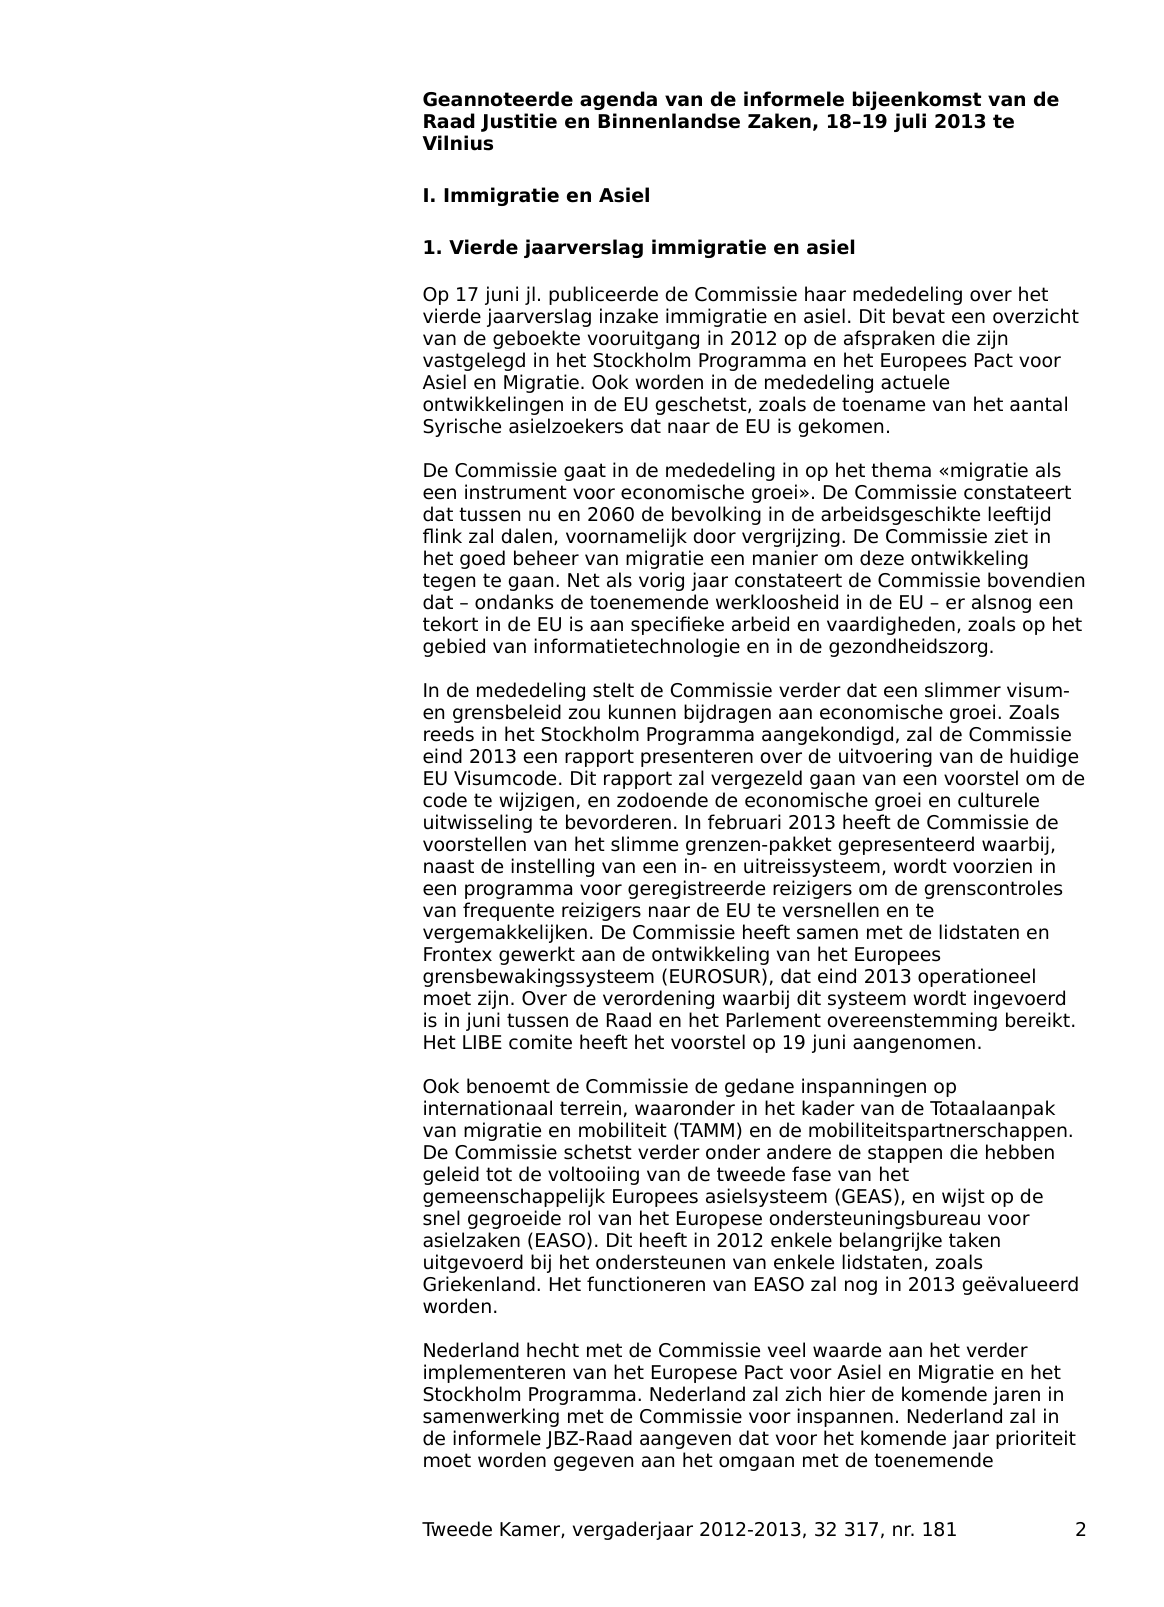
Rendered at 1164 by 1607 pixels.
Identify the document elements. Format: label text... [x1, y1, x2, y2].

text Ook benoemt de Commissie de gedane inspanningen op internationaal terrein, waaronder in het kader van de Totaalaanpak van migratie en mobiliteit (TAMM) en de mobiliteitspartnerschappen. De Commissie schetst verder onder andere de stappen die hebben geleid tot de voltooiing van de tweede fase van het gemeenschappelijk Europees asielsysteem (GEAS), en wijst op de snel gegroeide rol van het Europese ondersteuningsbureau voor asielzaken (EASO). Dit heeft in 2012 enkele belangrijke taken uitgevoerd bij het ondersteunen van enkele lidstaten, zoals Griekenland. Het functioneren van EASO zal nog in 2013 geëvalueerd worden. [422, 1076, 1087, 1318]
subtitle I. Immigratie en Asiel [422, 185, 1087, 207]
text In de mededeling stelt de Commissie verder dat een slimmer visum- en grensbeleid zou kunnen bijdragen aan economische groei. Zoals reeds in het Stockholm Programma aangekondigd, zal de Commissie eind 2013 een rapport presenteren over de uitvoering van de huidige EU Visumcode. Dit rapport zal vergezeld gaan van een voorstel om de code te wijzigen, en zodoende de economische groei en culturele uitwisseling te bevorderen. In februari 2013 heeft de Commissie de voorstellen van het slimme grenzen-pakket gepresenteerd waarbij, naast de instelling van een in- en uitreissysteem, wordt voorzien in een programma voor geregistreerde reizigers om de grenscontroles van frequente reizigers naar de EU te versnellen en te vergemakkelijken. De Commissie heeft samen met de lidstaten en Frontex gewerkt aan de ontwikkeling van het Europees grensbewakingssysteem (EUROSUR), dat eind 2013 operationeel moet zijn. Over de verordening waarbij dit systeem wordt ingevoerd is in juni tussen de Raad en het Parlement overeenstemming bereikt. Het LIBE comite heeft het voorstel op 19 juni aangenomen. [422, 680, 1087, 1054]
text Nederland hecht met de Commissie veel waarde aan het verder implementeren van het Europese Pact voor Asiel en Migratie en het Stockholm Programma. Nederland zal zich hier de komende jaren in samenwerking met de Commissie voor inspannen. Nederland zal in de informele JBZ-Raad aangeven dat voor het komende jaar prioriteit moet worden gegeven aan het omgaan met de toenemende [422, 1340, 1087, 1472]
subtitle 1. Vierde jaarverslag immigratie en asiel [422, 237, 1087, 259]
text Op 17 juni jl. publiceerde de Commissie haar mededeling over het vierde jaarverslag inzake immigratie en asiel. Dit bevat een overzicht van de geboekte vooruitgang in 2012 op de afspraken die zijn vastgelegd in het Stockholm Programma en het Europees Pact voor Asiel en Migratie. Ook worden in de mededeling actuele ontwikkelingen in de EU geschetst, zoals de toename van het aantal Syrische asielzoekers dat naar de EU is gekomen. [422, 284, 1087, 438]
subtitle Geannoteerde agenda van de informele bijeenkomst van de Raad Justitie en Binnenlandse Zaken, 18–19 juli 2013 te Vilnius [422, 89, 1087, 155]
text De Commissie gaat in de mededeling in op het thema «migratie als een instrument voor economische groei». De Commissie constateert dat tussen nu en 2060 de bevolking in de arbeidsgeschikte leeftijd flink zal dalen, voornamelijk door vergrijzing. De Commissie ziet in het goed beheer van migratie een manier om deze ontwikkeling tegen te gaan. Net als vorig jaar constateert de Commissie bovendien dat – ondanks de toenemende werkloosheid in de EU – er alsnog een tekort in de EU is aan specifieke arbeid en vaardigheden, zoals op het gebied van informatietechnologie en in de gezondheidszorg. [422, 460, 1087, 658]
